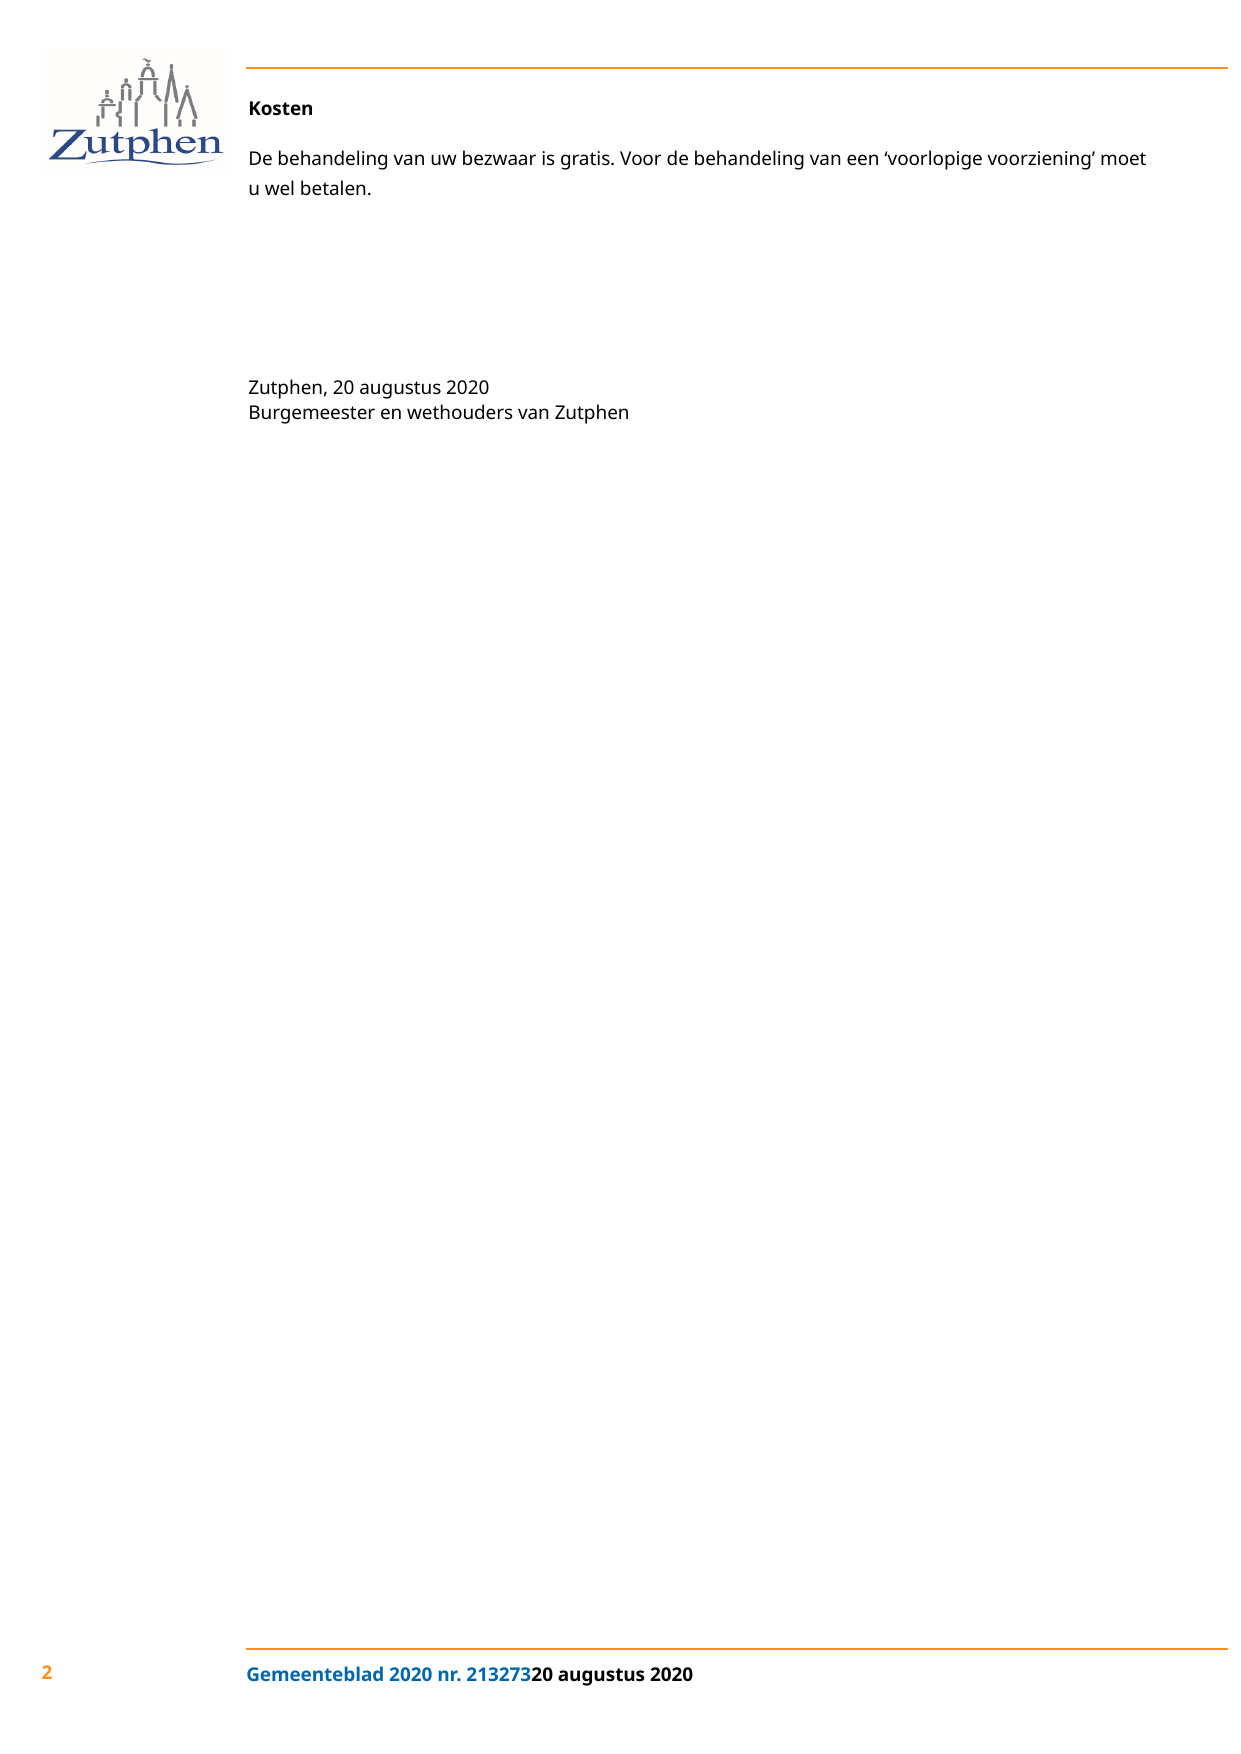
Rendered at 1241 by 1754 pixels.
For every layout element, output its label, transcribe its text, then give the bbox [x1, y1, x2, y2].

text De behandeling van uw bezwaar is gratis. Voor de behandeling van een ‘voorlopige voorziening’ moet u wel betalen. [248, 145, 1152, 201]
text Zutphen, 20 augustus 2020 [248, 374, 1152, 399]
picture [41, 47, 231, 172]
text Kosten [248, 95, 1152, 121]
text Burgemeester en wethouders van Zutphen [248, 399, 1152, 425]
